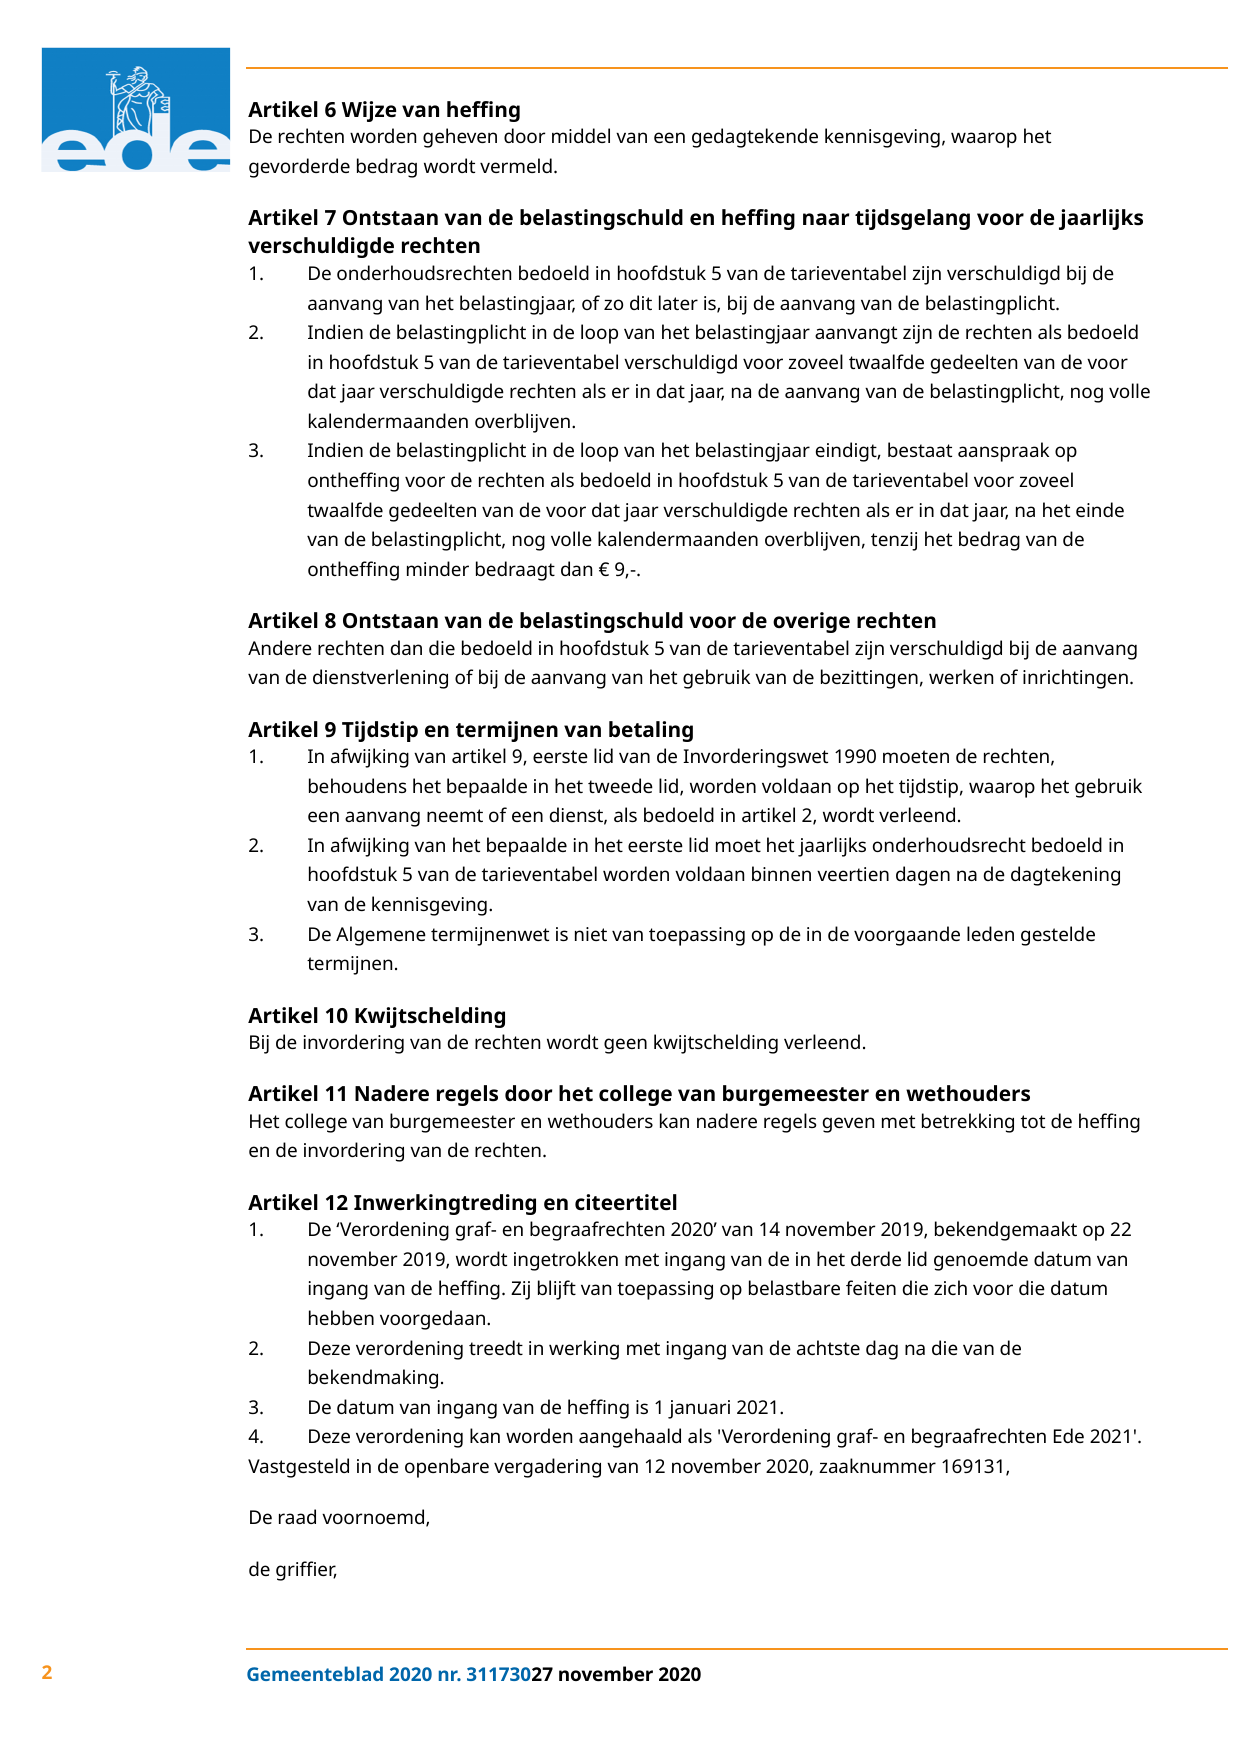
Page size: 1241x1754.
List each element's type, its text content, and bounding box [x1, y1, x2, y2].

text Artikel 12 Inwerkingtreding en citeertitel [248, 1188, 1152, 1216]
list In afwijking van artikel 9, eerste lid van de Invorderingswet 1990 moeten de rechten, behoudens het bepaalde in het tweede lid, worden voldaan op het tijdstip, waarop het gebruik een aanvang neemt of een dienst, als bedoeld in artikel 2, wordt verleend. [248, 743, 1152, 828]
text Artikel 11 Nadere regels door het college van burgemeester en wethouders [248, 1079, 1152, 1108]
text Het college van burgemeester en wethouders kan nadere regels geven met betrekking tot de heffing en de invordering van de rechten. [248, 1108, 1152, 1163]
text Artikel 9 Tijdstip en termijnen van betaling [248, 715, 1152, 743]
text Artikel 7 Ontstaan van de belastingschuld en heffing naar tijdsgelang voor de jaarlijks verschuldigde rechten [248, 203, 1152, 260]
text Artikel 10 Kwijtschelding [248, 1001, 1152, 1029]
list Indien de belastingplicht in de loop van het belastingjaar aanvangt zijn de rechten als bedoeld in hoofdstuk 5 van de tarieventabel verschuldigd voor zoveel twaalfde gedeelten van de voor dat jaar verschuldigde rechten als er in dat jaar, na de aanvang van de belastingplicht, nog volle kalendermaanden overblijven. [248, 319, 1152, 434]
text Bij de invordering van de rechten wordt geen kwijtschelding verleend. [248, 1029, 1152, 1055]
text Artikel 6 Wijze van heffing [248, 95, 1152, 123]
text De raad voornoemd, [248, 1504, 1152, 1530]
text de griffier, [248, 1556, 1152, 1582]
list Deze verordening kan worden aangehaald als 'Verordening graf- en begraafrechten Ede 2021'. [248, 1423, 1152, 1449]
text De rechten worden geheven door middel van een gedagtekende kennisgeving, waarop het gevorderde bedrag wordt vermeld. [248, 123, 1152, 178]
text Vastgesteld in de openbare vergadering van 12 november 2020, zaaknummer 169131, [248, 1453, 1152, 1479]
list De datum van ingang van de heffing is 1 januari 2021. [248, 1394, 1152, 1420]
list De Algemene termijnenwet is niet van toepassing op de in de voorgaande leden gestelde termijnen. [248, 921, 1152, 976]
list De onderhoudsrechten bedoeld in hoofdstuk 5 van de tarieventabel zijn verschuldigd bij de aanvang van het belastingjaar, of zo dit later is, bij de aanvang van de belastingplicht. [248, 260, 1152, 315]
text Andere rechten dan die bedoeld in hoofdstuk 5 van de tarieventabel zijn verschuldigd bij de aanvang van de dienstverlening of bij de aanvang van het gebruik van de bezittingen, werken of inrichtingen. [248, 635, 1152, 690]
picture [41, 47, 231, 172]
list Indien de belastingplicht in de loop van het belastingjaar eindigt, bestaat aanspraak op ontheffing voor de rechten als bedoeld in hoofdstuk 5 van de tarieventabel voor zoveel twaalfde gedeelten van de voor dat jaar verschuldigde rechten als er in dat jaar, na het einde van de belastingplicht, nog volle kalendermaanden overblijven, tenzij het bedrag van de ontheffing minder bedraagt dan € 9,-. [248, 438, 1152, 582]
text Artikel 8 Ontstaan van de belastingschuld voor de overige rechten [248, 606, 1152, 635]
list De ‘Verordening graf- en begraafrechten 2020’ van 14 november 2019, bekendgemaakt op 22 november 2019, wordt ingetrokken met ingang van de in het derde lid genoemde datum van ingang van de heffing. Zij blijft van toepassing op belastbare feiten die zich voor die datum hebben voorgedaan. [248, 1216, 1152, 1331]
list In afwijking van het bepaalde in het eerste lid moet het jaarlijks onderhoudsrecht bedoeld in hoofdstuk 5 van de tarieventabel worden voldaan binnen veertien dagen na de dagtekening van de kennisgeving. [248, 832, 1152, 917]
list Deze verordening treedt in werking met ingang van de achtste dag na die van de bekendmaking. [248, 1335, 1152, 1390]
